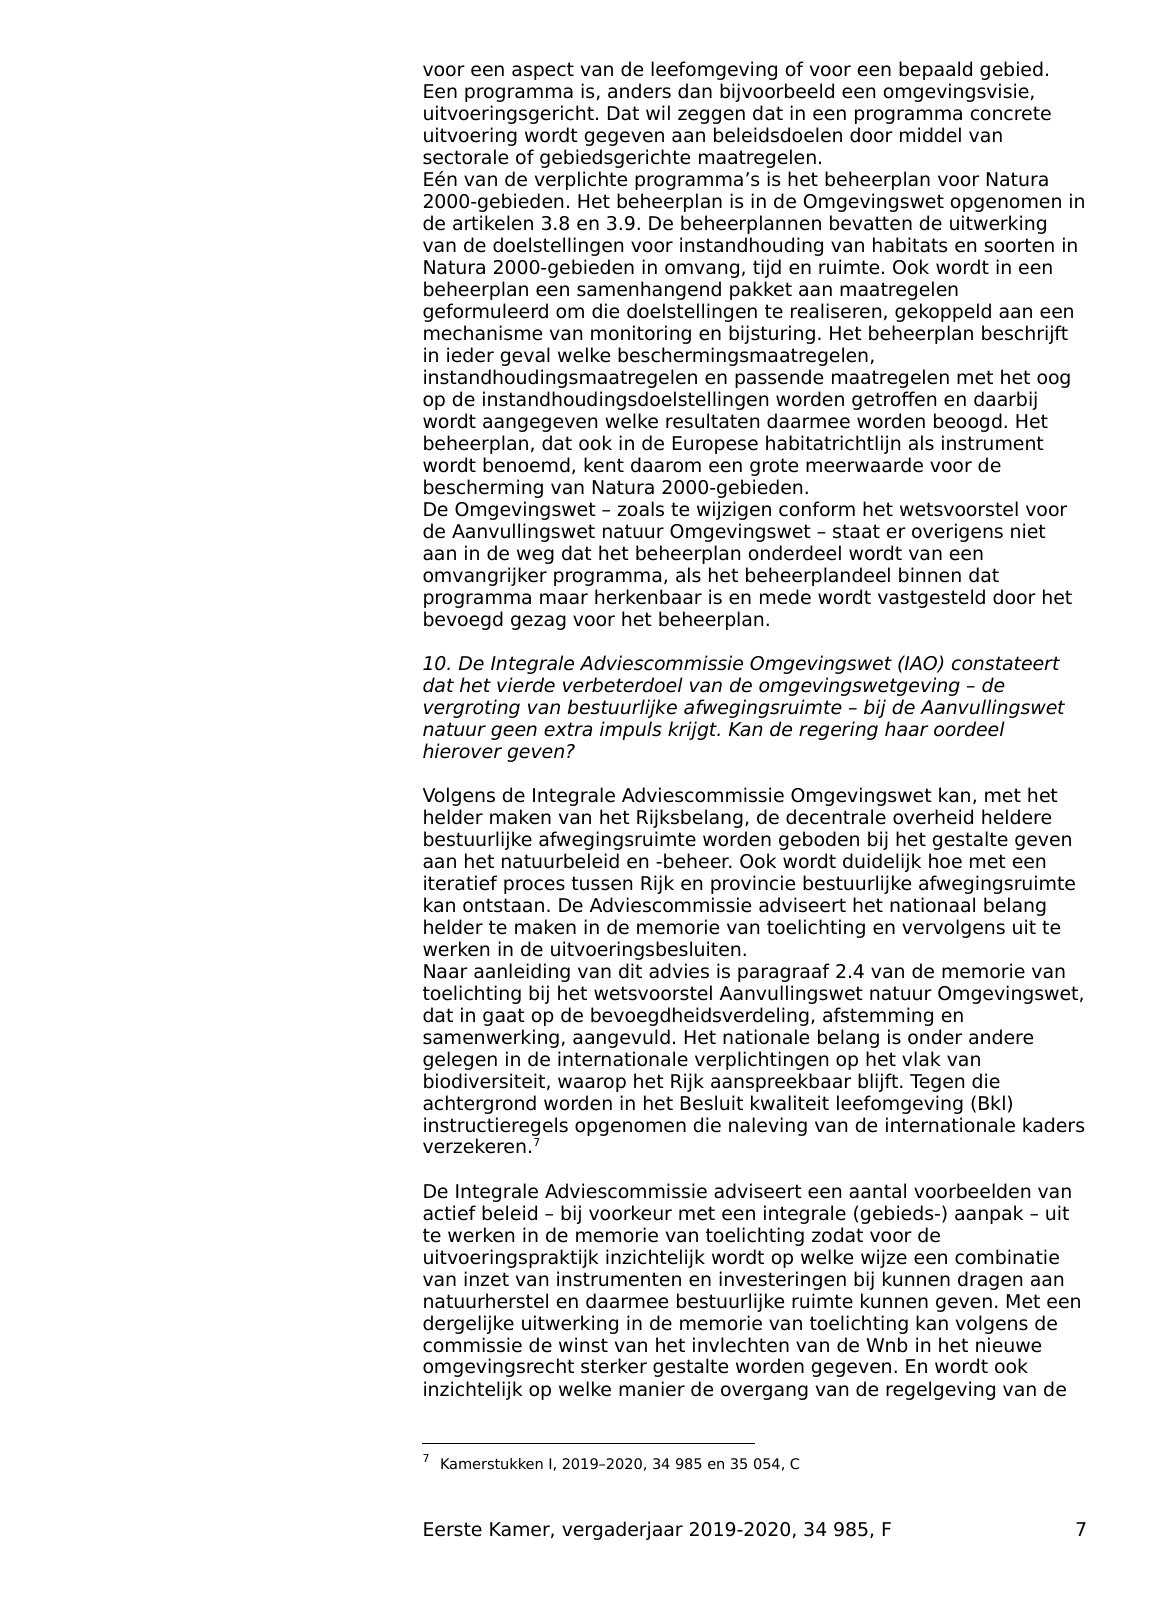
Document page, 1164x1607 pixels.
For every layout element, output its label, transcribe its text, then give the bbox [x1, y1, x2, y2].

text De Omgevingswet – zoals te wijzigen conform het wetsvoorstel voor de Aanvullingswet natuur Omgevingswet – staat er overigens niet aan in de weg dat het beheerplan onderdeel wordt van een omvangrijker programma, als het beheerplandeel binnen dat programma maar herkenbaar is en mede wordt vastgesteld door het bevoegd gezag voor het beheerplan. [422, 499, 1087, 631]
text De Integrale Adviescommissie adviseert een aantal voorbeelden van actief beleid – bij voorkeur met een integrale (gebieds-) aanpak – uit te werken in de memorie van toelichting zodat voor de uitvoeringspraktijk inzichtelijk wordt op welke wijze een combinatie van inzet van instrumenten en investeringen bij kunnen dragen aan natuurherstel en daarmee bestuurlijke ruimte kunnen geven. Met een dergelijke uitwerking in de memorie van toelichting kan volgens de commissie de winst van het invlechten van de Wnb in het nieuwe omgevingsrecht sterker gestalte worden gegeven. En wordt ook inzichtelijk op welke manier de overgang van de regelgeving van de [422, 1181, 1087, 1400]
text 10. De Integrale Adviescommissie Omgevingswet (IAO) constateert dat het vierde verbeterdoel van de omgevingswetgeving – de vergroting van bestuurlijke afwegingsruimte – bij de Aanvullingswet natuur geen extra impuls krijgt. Kan de regering haar oordeel hierover geven? [422, 653, 1087, 763]
text Eén van de verplichte programma’s is het beheerplan voor Natura 2000-gebieden. Het beheerplan is in de Omgevingswet opgenomen in de artikelen 3.8 en 3.9. De beheerplannen bevatten de uitwerking van de doelstellingen voor instandhouding van habitats en soorten in Natura 2000-gebieden in omvang, tijd en ruimte. Ook wordt in een beheerplan een samenhangend pakket aan maatregelen geformuleerd om die doelstellingen te realiseren, gekoppeld aan een mechanisme van monitoring en bijsturing. Het beheerplan beschrijft in ieder geval welke beschermingsmaatregelen, instandhoudingsmaatregelen en passende maatregelen met het oog op de instandhoudingsdoelstellingen worden getroffen en daarbij wordt aangegeven welke resultaten daarmee worden beoogd. Het beheerplan, dat ook in de Europese habitatrichtlijn als instrument wordt benoemd, kent daarom een grote meerwaarde voor de bescherming van Natura 2000-gebieden. [422, 169, 1087, 499]
text Naar aanleiding van dit advies is paragraaf 2.4 van de memorie van toelichting bij het wetsvoorstel Aanvullingswet natuur Omgevingswet, dat in gaat op de bevoegdheidsverdeling, afstemming en samenwerking, aangevuld. Het nationale belang is onder andere gelegen in de internationale verplichtingen op het vlak van biodiversiteit, waarop het Rijk aanspreekbaar blijft. Tegen die achtergrond worden in het Besluit kwaliteit leefomgeving (Bkl) instructieregels opgenomen die naleving van de internationale kaders verzekeren. [422, 961, 1087, 1158]
text voor een aspect van de leefomgeving of voor een bepaald gebied. Een programma is, anders dan bijvoorbeeld een omgevingsvisie, uitvoeringsgericht. Dat wil zeggen dat in een programma concrete uitvoering wordt gegeven aan beleidsdoelen door middel van sectorale of gebiedsgerichte maatregelen. [422, 59, 1087, 169]
text Kamerstukken I, 2019–2020, 34 985 en 35 054, C [422, 1452, 1087, 1474]
text Volgens de Integrale Adviescommissie Omgevingswet kan, met het helder maken van het Rijksbelang, de decentrale overheid heldere bestuurlijke afwegingsruimte worden geboden bij het gestalte geven aan het natuurbeleid en -beheer. Ook wordt duidelijk hoe met een iteratief proces tussen Rijk en provincie bestuurlijke afwegingsruimte kan ontstaan. De Adviescommissie adviseert het nationaal belang helder te maken in de memorie van toelichting en vervolgens uit te werken in de uitvoeringsbesluiten. [422, 785, 1087, 961]
